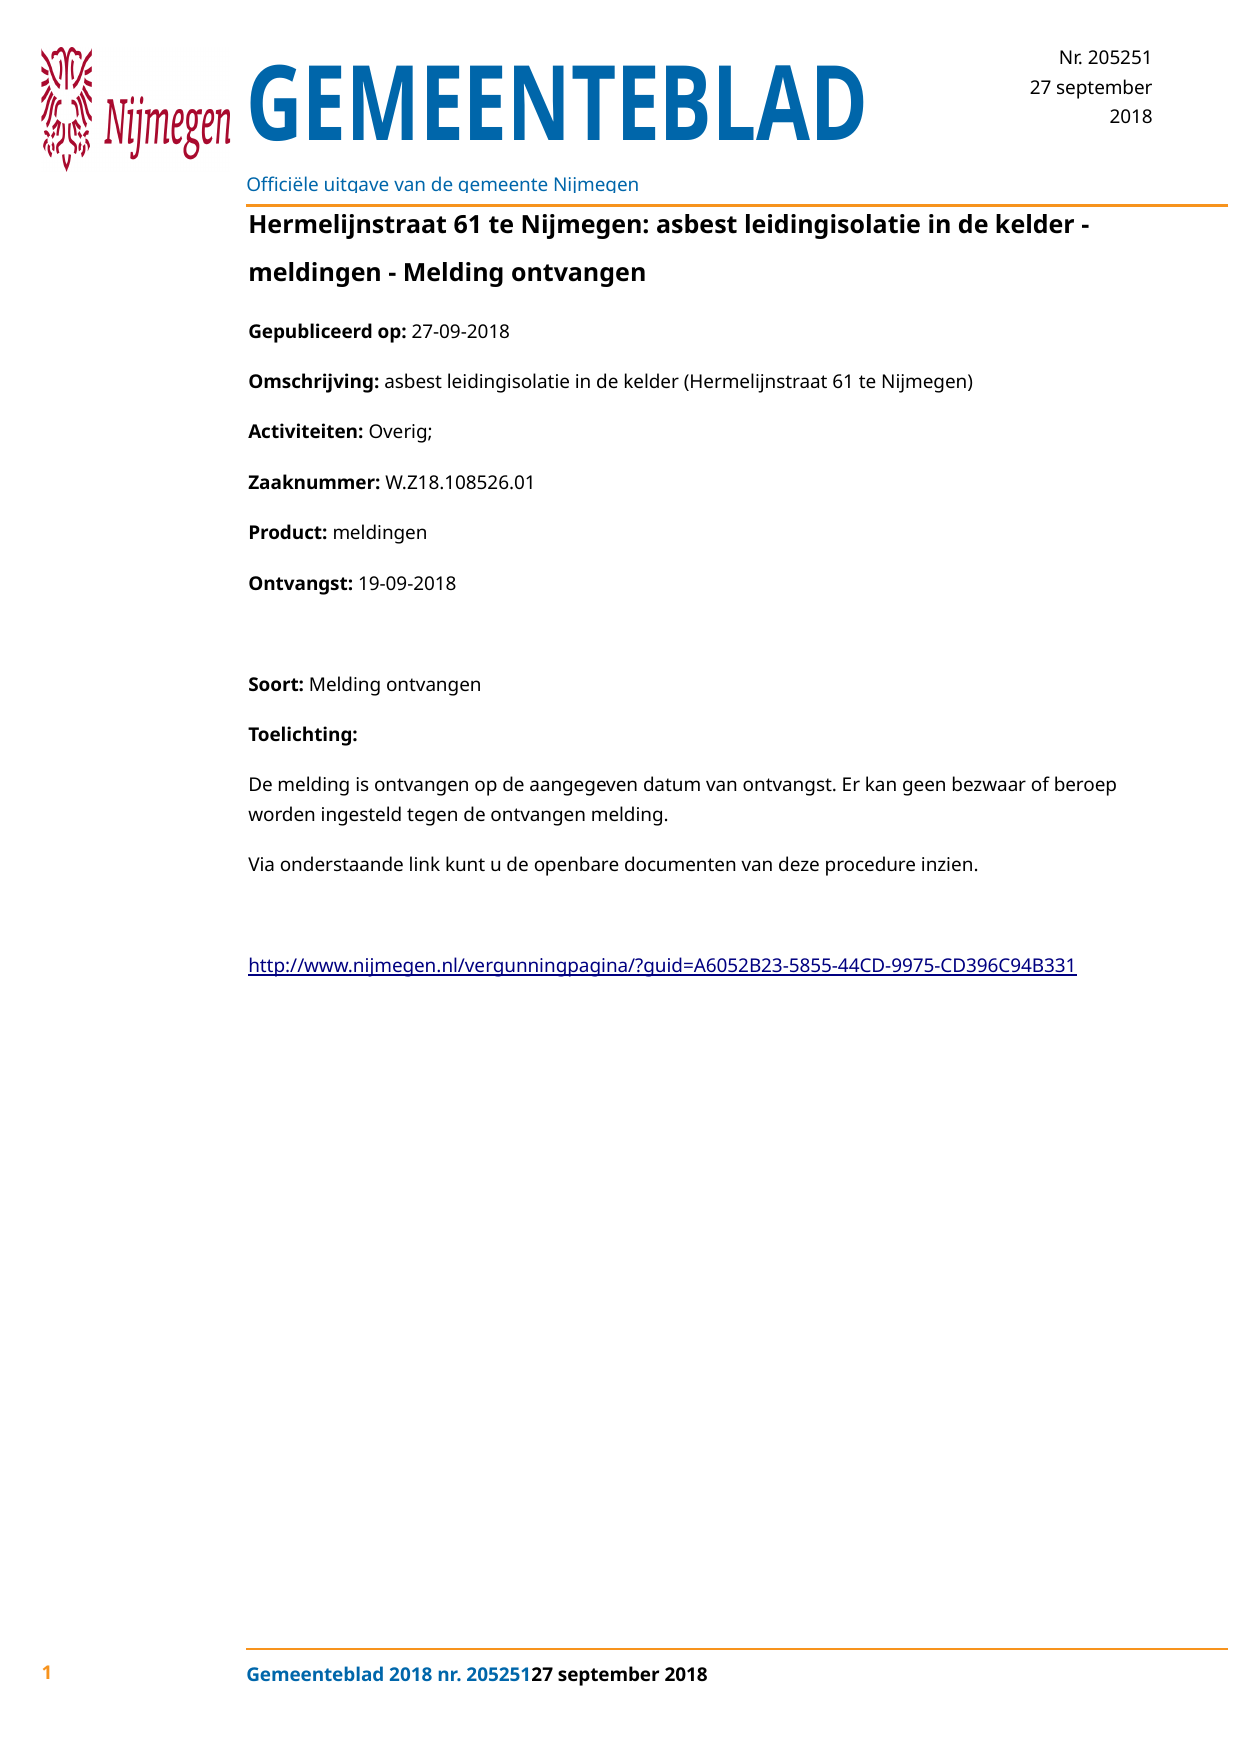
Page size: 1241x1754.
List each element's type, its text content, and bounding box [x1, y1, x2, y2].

text http://www.nijmegen.nl/vergunningpagina/?guid=A6052B23-5855-44CD-9975-CD396C94B331 [248, 952, 1152, 978]
text Zaaknummer: W.Z18.108526.01 [248, 469, 1152, 495]
picture [41, 47, 231, 172]
text Ontvangst: 19-09-2018 [248, 570, 1152, 596]
text Soort: Melding ontvangen [248, 671, 1152, 697]
text Via onderstaande link kunt u de openbare documenten van deze procedure inzien. [248, 852, 1152, 877]
text Product: meldingen [248, 519, 1152, 545]
text De melding is ontvangen op de aangegeven datum van ontvangst. Er kan geen bezwaar of beroep worden ingesteld tegen de ontvangen melding. [248, 772, 1152, 827]
text Toelichting: [248, 721, 1152, 747]
text Hermelijnstraat 61 te Nijmegen: asbest leidingisolatie in de kelder - meldingen - Melding ontvangen [248, 207, 1152, 288]
text Gepubliceerd op: 27-09-2018 [248, 318, 1152, 344]
text Activiteiten: Overig; [248, 419, 1152, 444]
text Omschrijving: asbest leidingisolatie in de kelder (Hermelijnstraat 61 te Nijmegen) [248, 368, 1152, 394]
